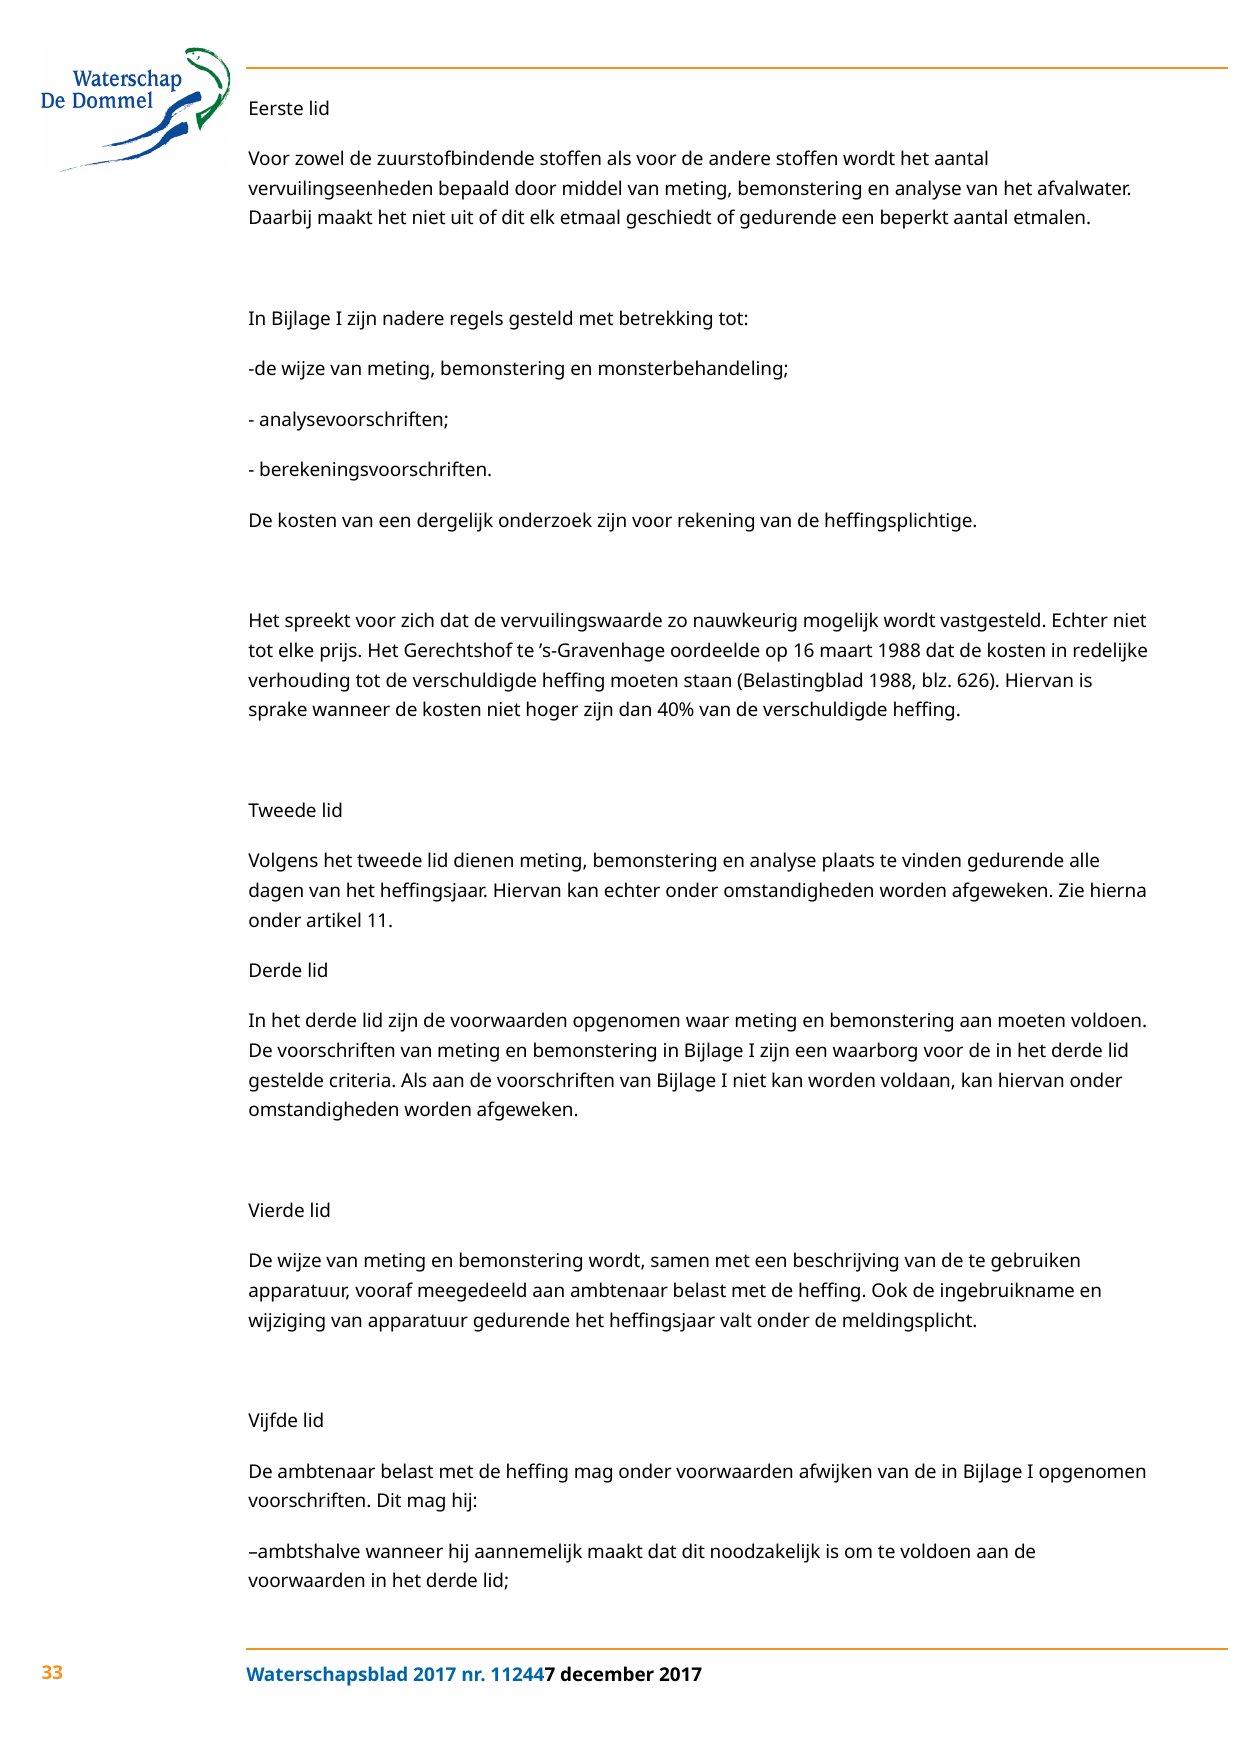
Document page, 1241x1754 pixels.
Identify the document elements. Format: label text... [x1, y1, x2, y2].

text Vijfde lid [248, 1408, 1152, 1433]
text De ambtenaar belast met de heffing mag onder voorwaarden afwijken van de in Bijlage I opgenomen voorschriften. Dit mag hij: [248, 1458, 1152, 1513]
text In het derde lid zijn de voorwaarden opgenomen waar meting en bemonstering aan moeten voldoen. De voorschriften van meting en bemonstering in Bijlage I zijn een waarborg voor de in het derde lid gestelde criteria. Als aan de voorschriften van Bijlage I niet kan worden voldaan, kan hiervan onder omstandigheden worden afgeweken. [248, 1008, 1152, 1122]
text -de wijze van meting, bemonstering en monsterbehandeling; [248, 356, 1152, 381]
text Vierde lid [248, 1197, 1152, 1223]
text –ambtshalve wanneer hij aannemelijk maakt dat dit noodzakelijk is om te voldoen aan de voorwaarden in het derde lid; [248, 1538, 1152, 1593]
text Voor zowel de zuurstofbindende stoffen als voor de andere stoffen wordt het aantal vervuilingseenheden bepaald door middel van meting, bemonstering en analyse van het afvalwater. Daarbij maakt het niet uit of dit elk etmaal geschiedt of gedurende een beperkt aantal etmalen. [248, 145, 1152, 230]
text - analysevoorschriften; [248, 406, 1152, 432]
text Derde lid [248, 957, 1152, 983]
text Tweede lid [248, 797, 1152, 823]
text Eerste lid [248, 95, 1152, 121]
text Het spreekt voor zich dat de vervuilingswaarde zo nauwkeurig mogelijk wordt vastgesteld. Echter niet tot elke prijs. Het Gerechtshof te ’s-Gravenhage oordeelde op 16 maart 1988 dat de kosten in redelijke verhouding tot de verschuldigde heffing moeten staan (Belastingblad 1988, blz. 626). Hiervan is sprake wanneer de kosten niet hoger zijn dan 40% van de verschuldigde heffing. [248, 608, 1152, 722]
picture [41, 47, 231, 172]
text Volgens het tweede lid dienen meting, bemonstering en analyse plaats te vinden gedurende alle dagen van het heffingsjaar. Hiervan kan echter onder omstandigheden worden afgeweken. Zie hierna onder artikel 11. [248, 848, 1152, 933]
text - berekeningsvoorschriften. [248, 456, 1152, 482]
text De wijze van meting en bemonstering wordt, samen met een beschrijving van de te gebruiken apparatuur, vooraf meegedeeld aan ambtenaar belast met de heffing. Ook de ingebruikname en wijziging van apparatuur gedurende het heffingsjaar valt onder de meldingsplicht. [248, 1248, 1152, 1333]
text De kosten van een dergelijk onderzoek zijn voor rekening van de heffingsplichtige. [248, 507, 1152, 533]
text In Bijlage I zijn nadere regels gesteld met betrekking tot: [248, 305, 1152, 331]
